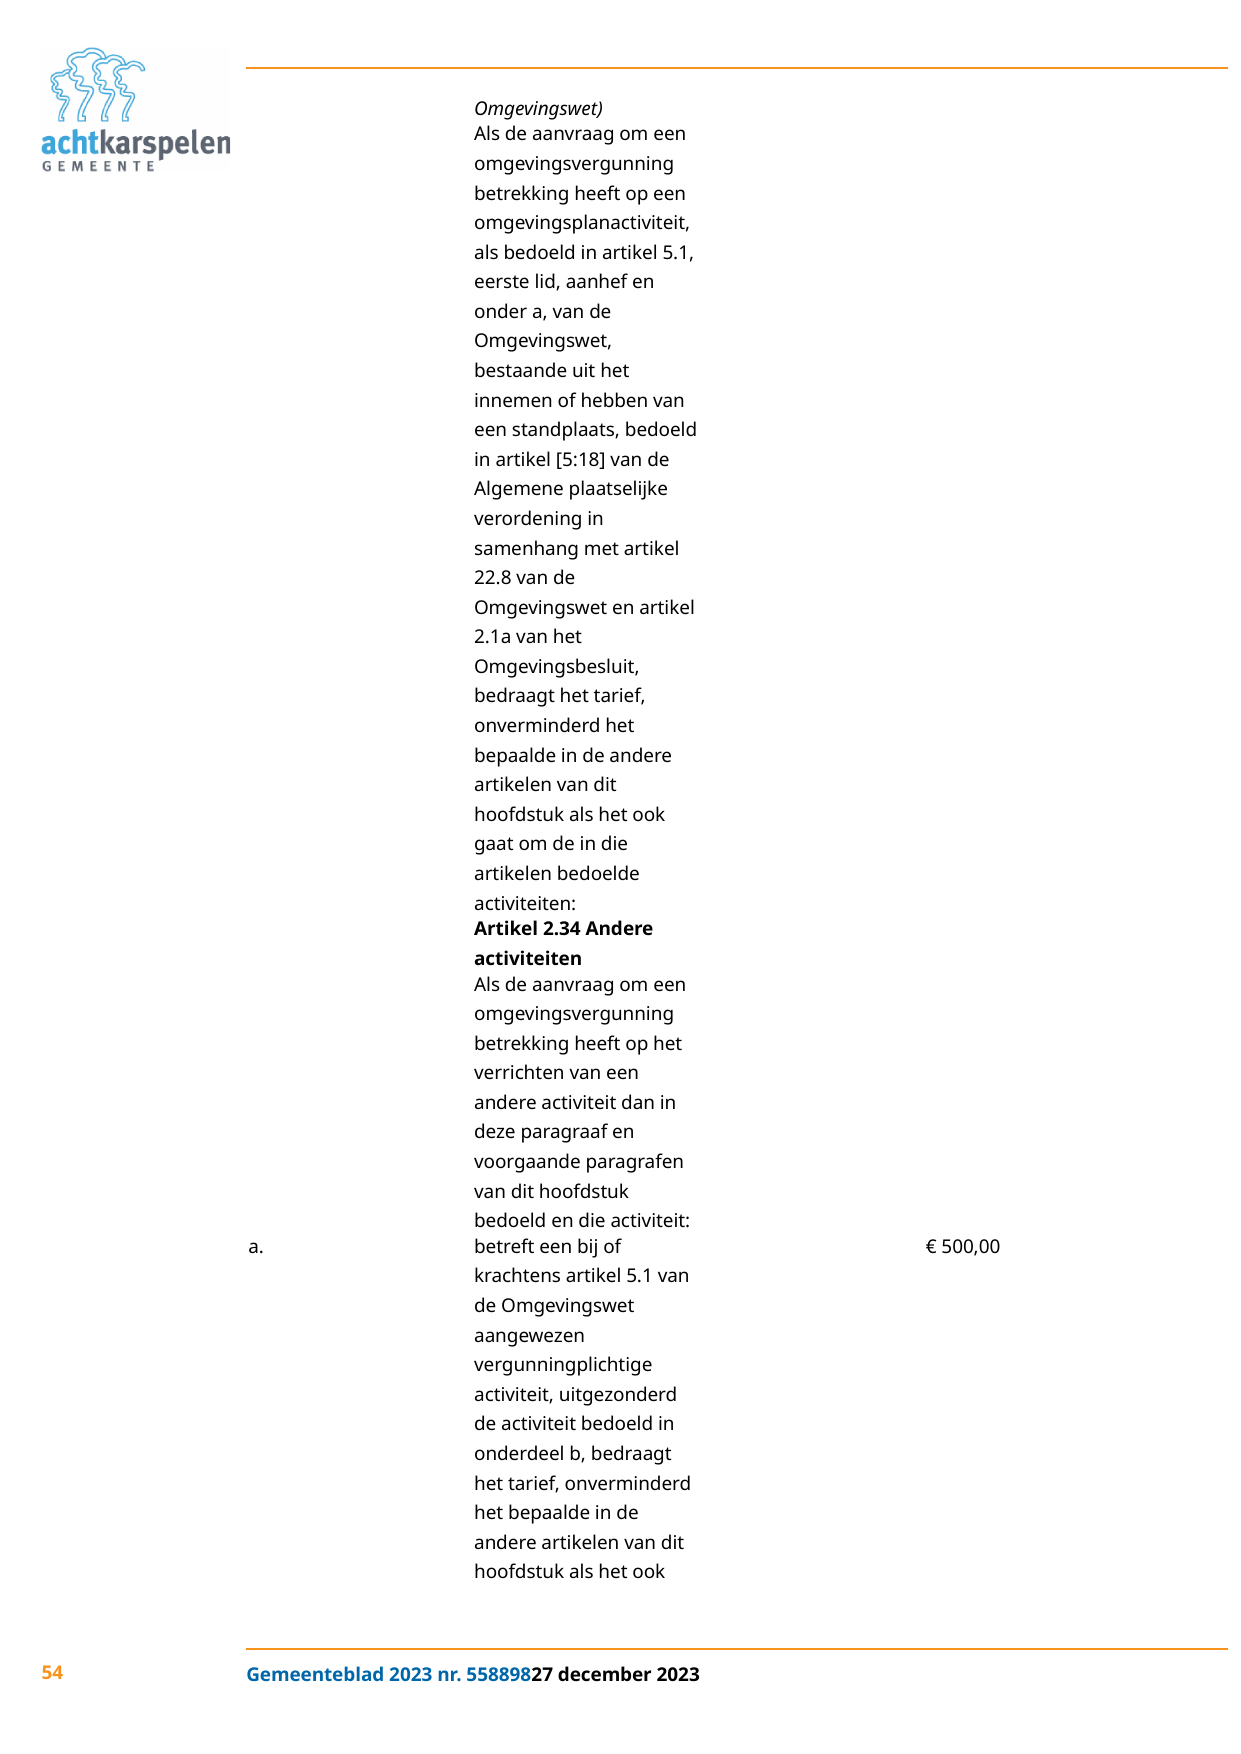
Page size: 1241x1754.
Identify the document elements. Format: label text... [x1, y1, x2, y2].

table_cell [700, 915, 926, 971]
table_cell Als de aanvraag om een omgevingsvergunning betrekking heeft op een omgevingsplanactiviteit, als bedoeld in artikel 5.1, eerste lid, aanhef en onder a, van de Omgevingswet, bestaande uit het innemen of hebben van een standplaats, bedoeld in artikel [5:18] van de Algemene plaatselijke verordening in samenhang met artikel 22.8 van de Omgevingswet en artikel 2.1a van het Omgevingsbesluit, bedraagt het tarief, onverminderd het bepaalde in de andere artikelen van dit hoofdstuk als het ook gaat om de in die artikelen bedoelde activiteiten: [474, 121, 700, 915]
table_cell [700, 1233, 926, 1584]
table_cell [926, 95, 1152, 121]
table_cell [700, 95, 926, 121]
table_cell [248, 971, 474, 1233]
table_cell Als de aanvraag om een omgevingsvergunning betrekking heeft op het verrichten van een andere activiteit dan in deze paragraaf en voorgaande paragrafen van dit hoofdstuk bedoeld en die activiteit: [474, 971, 700, 1233]
table_cell Artikel 2.34 Andere activiteiten [474, 915, 700, 971]
table_cell betreft een bij of krachtens artikel 5.1 van de Omgevingswet aangewezen vergunningplichtige activiteit, uitgezonderd de activiteit bedoeld in onderdeel b, bedraagt het tarief, onverminderd het bepaalde in de andere artikelen van dit hoofdstuk als het ook [474, 1233, 700, 1584]
table_cell [926, 971, 1152, 1233]
table_cell a. [248, 1233, 474, 1584]
table_cell [248, 915, 474, 971]
table_cell [248, 121, 474, 915]
picture [41, 47, 231, 172]
table_cell [700, 121, 926, 915]
table_cell Omgevingswet) [474, 95, 700, 121]
table_cell € 500,00 [926, 1233, 1152, 1584]
table_cell [926, 915, 1152, 971]
table_cell [248, 95, 474, 121]
table_cell [700, 971, 926, 1233]
table_cell [926, 121, 1152, 915]
